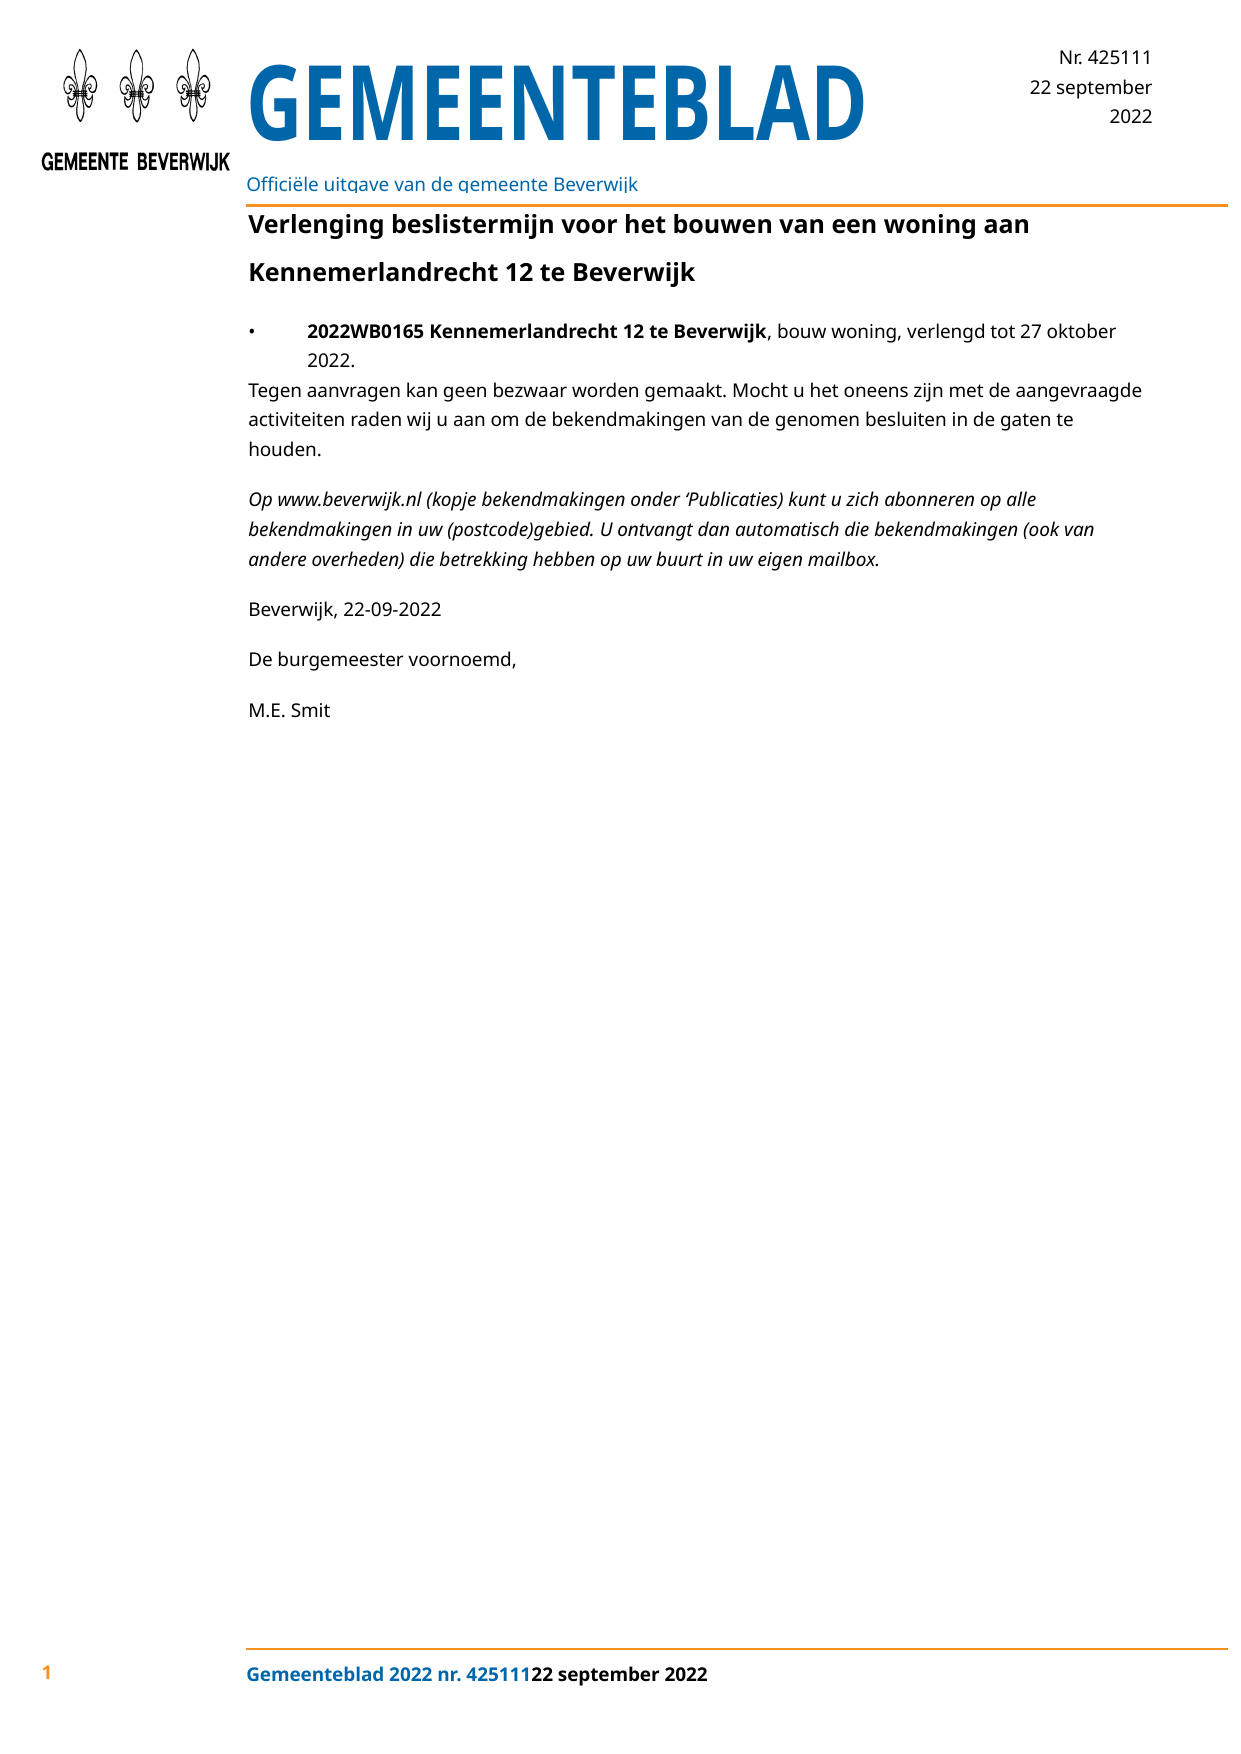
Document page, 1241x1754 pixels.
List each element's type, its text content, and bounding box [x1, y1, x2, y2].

text Beverwijk, 22-09-2022 [248, 596, 1152, 622]
picture [41, 47, 231, 172]
list 2022WB0165 Kennemerlandrecht 12 te Beverwijk, bouw woning, verlengd tot 27 oktober 2022. [248, 318, 1152, 373]
text M.E. Smit [248, 697, 1152, 723]
text De burgemeester voornoemd, [248, 647, 1152, 672]
text Op www.beverwijk.nl (kopje bekendmakingen onder ‘Publicaties) kunt u zich abonneren op alle bekendmakingen in uw (postcode)gebied. U ontvangt dan automatisch die bekendmakingen (ook van andere overheden) die betrekking hebben op uw buurt in uw eigen mailbox. [248, 487, 1152, 572]
text Tegen aanvragen kan geen bezwaar worden gemaakt. Mocht u het oneens zijn met de aangevraagde activiteiten raden wij u aan om de bekendmakingen van de genomen besluiten in de gaten te houden. [248, 377, 1152, 462]
text Verlenging beslistermijn voor het bouwen van een woning aan Kennemerlandrecht 12 te Beverwijk [248, 207, 1152, 288]
